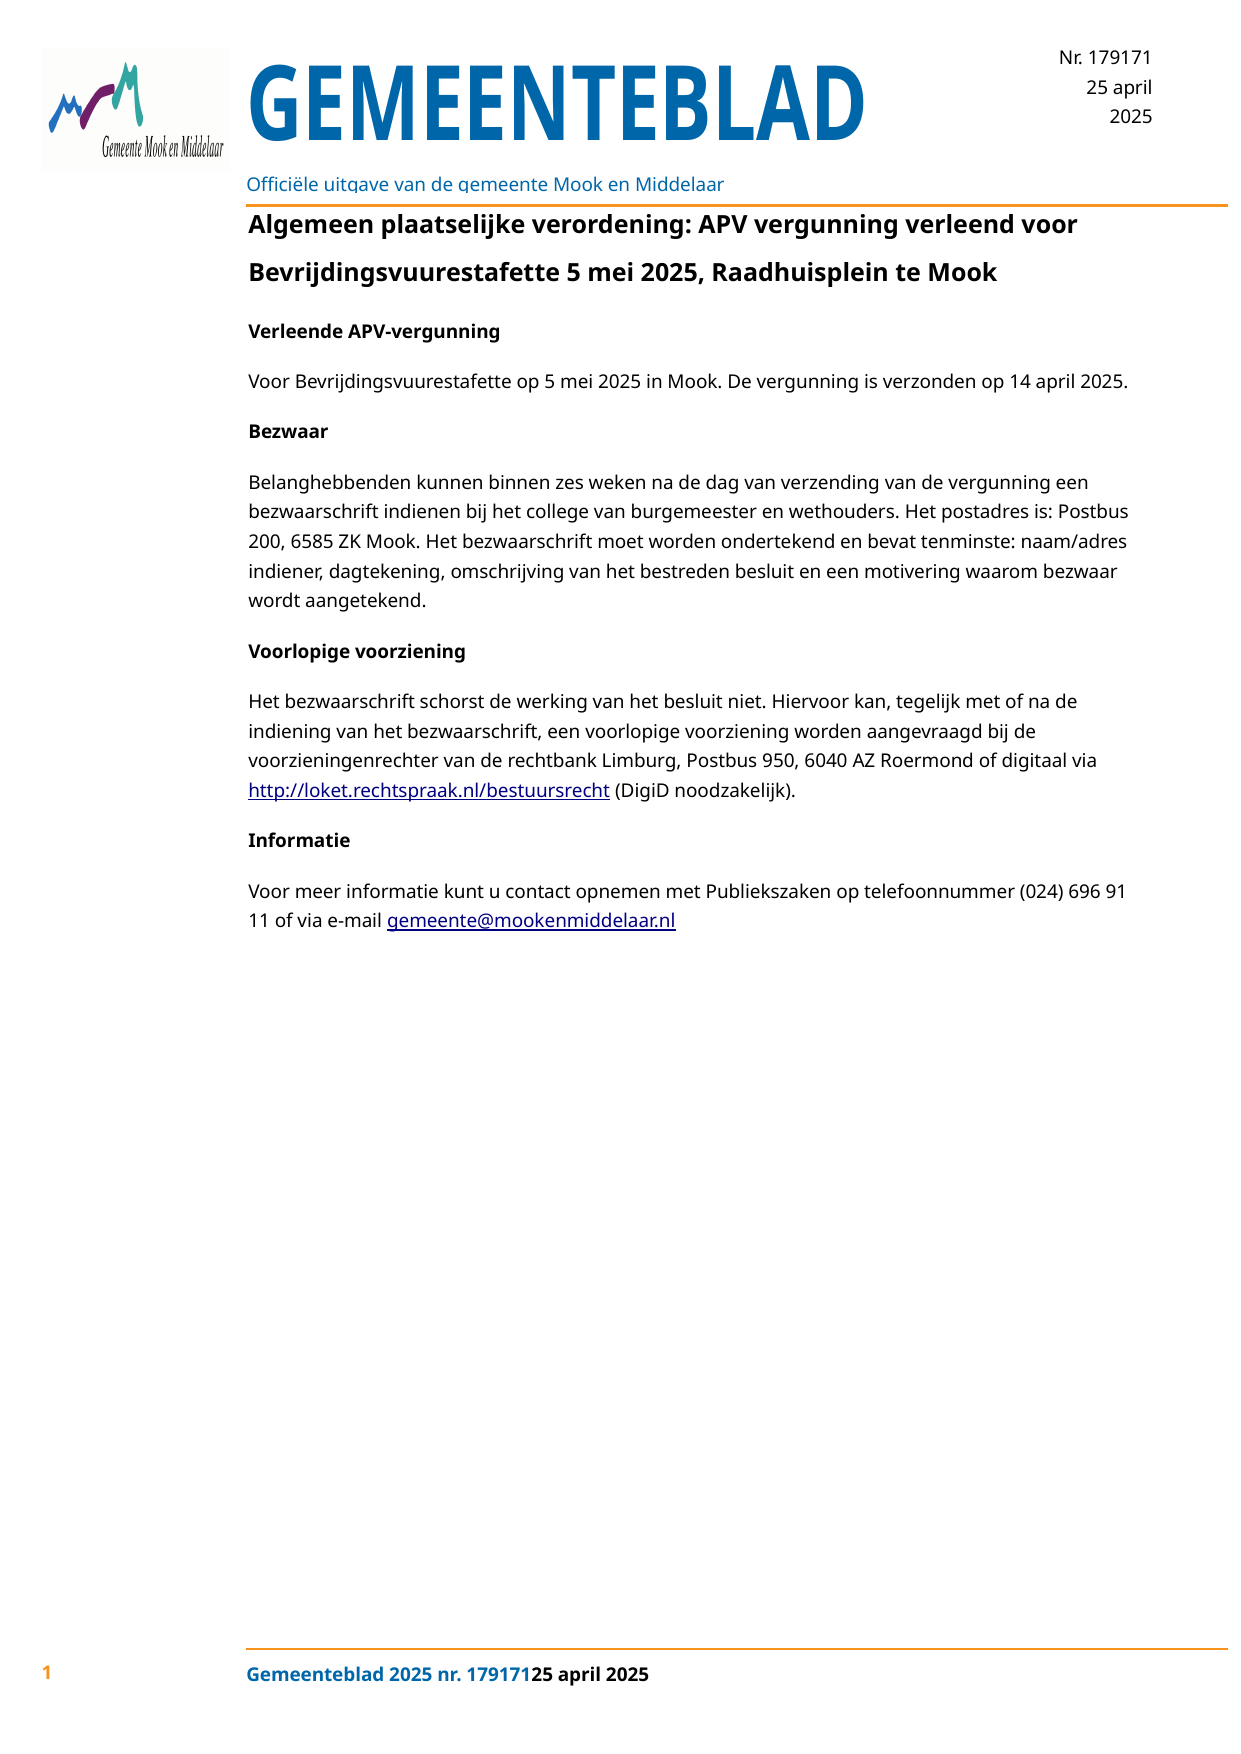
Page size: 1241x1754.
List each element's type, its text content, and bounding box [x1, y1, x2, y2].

text Voor meer informatie kunt u contact opnemen met Publiekszaken op telefoonnummer (024) 696 91 11 of via e-mail gemeente@mookenmiddelaar.nl [248, 878, 1152, 933]
text Algemeen plaatselijke verordening: APV vergunning verleend voor Bevrijdingsvuurestafette 5 mei 2025, Raadhuisplein te Mook [248, 207, 1152, 288]
text Belanghebbenden kunnen binnen zes weken na de dag van verzending van de vergunning een bezwaarschrift indienen bij het college van burgemeester en wethouders. Het postadres is: Postbus 200, 6585 ZK Mook. Het bezwaarschrift moet worden ondertekend en bevat tenminste: naam/adres indiener, dagtekening, omschrijving van het bestreden besluit en een motivering waarom bezwaar wordt aangetekend. [248, 469, 1152, 613]
text Het bezwaarschrift schorst de werking van het besluit niet. Hiervoor kan, tegelijk met of na de indiening van het bezwaarschrift, een voorlopige voorziening worden aangevraagd bij de voorzieningenrechter van de rechtbank Limburg, Postbus 950, 6040 AZ Roermond of digitaal via http://loket.rechtspraak.nl/bestuursrecht (DigiD noodzakelijk). [248, 688, 1152, 803]
text Bezwaar [248, 419, 1152, 444]
text Verleende APV-vergunning [248, 318, 1152, 344]
text Voor Bevrijdingsvuurestafette op 5 mei 2025 in Mook. De vergunning is verzonden op 14 april 2025. [248, 368, 1152, 394]
text Informatie [248, 827, 1152, 853]
text Voorlopige voorziening [248, 638, 1152, 664]
picture [41, 47, 231, 172]
